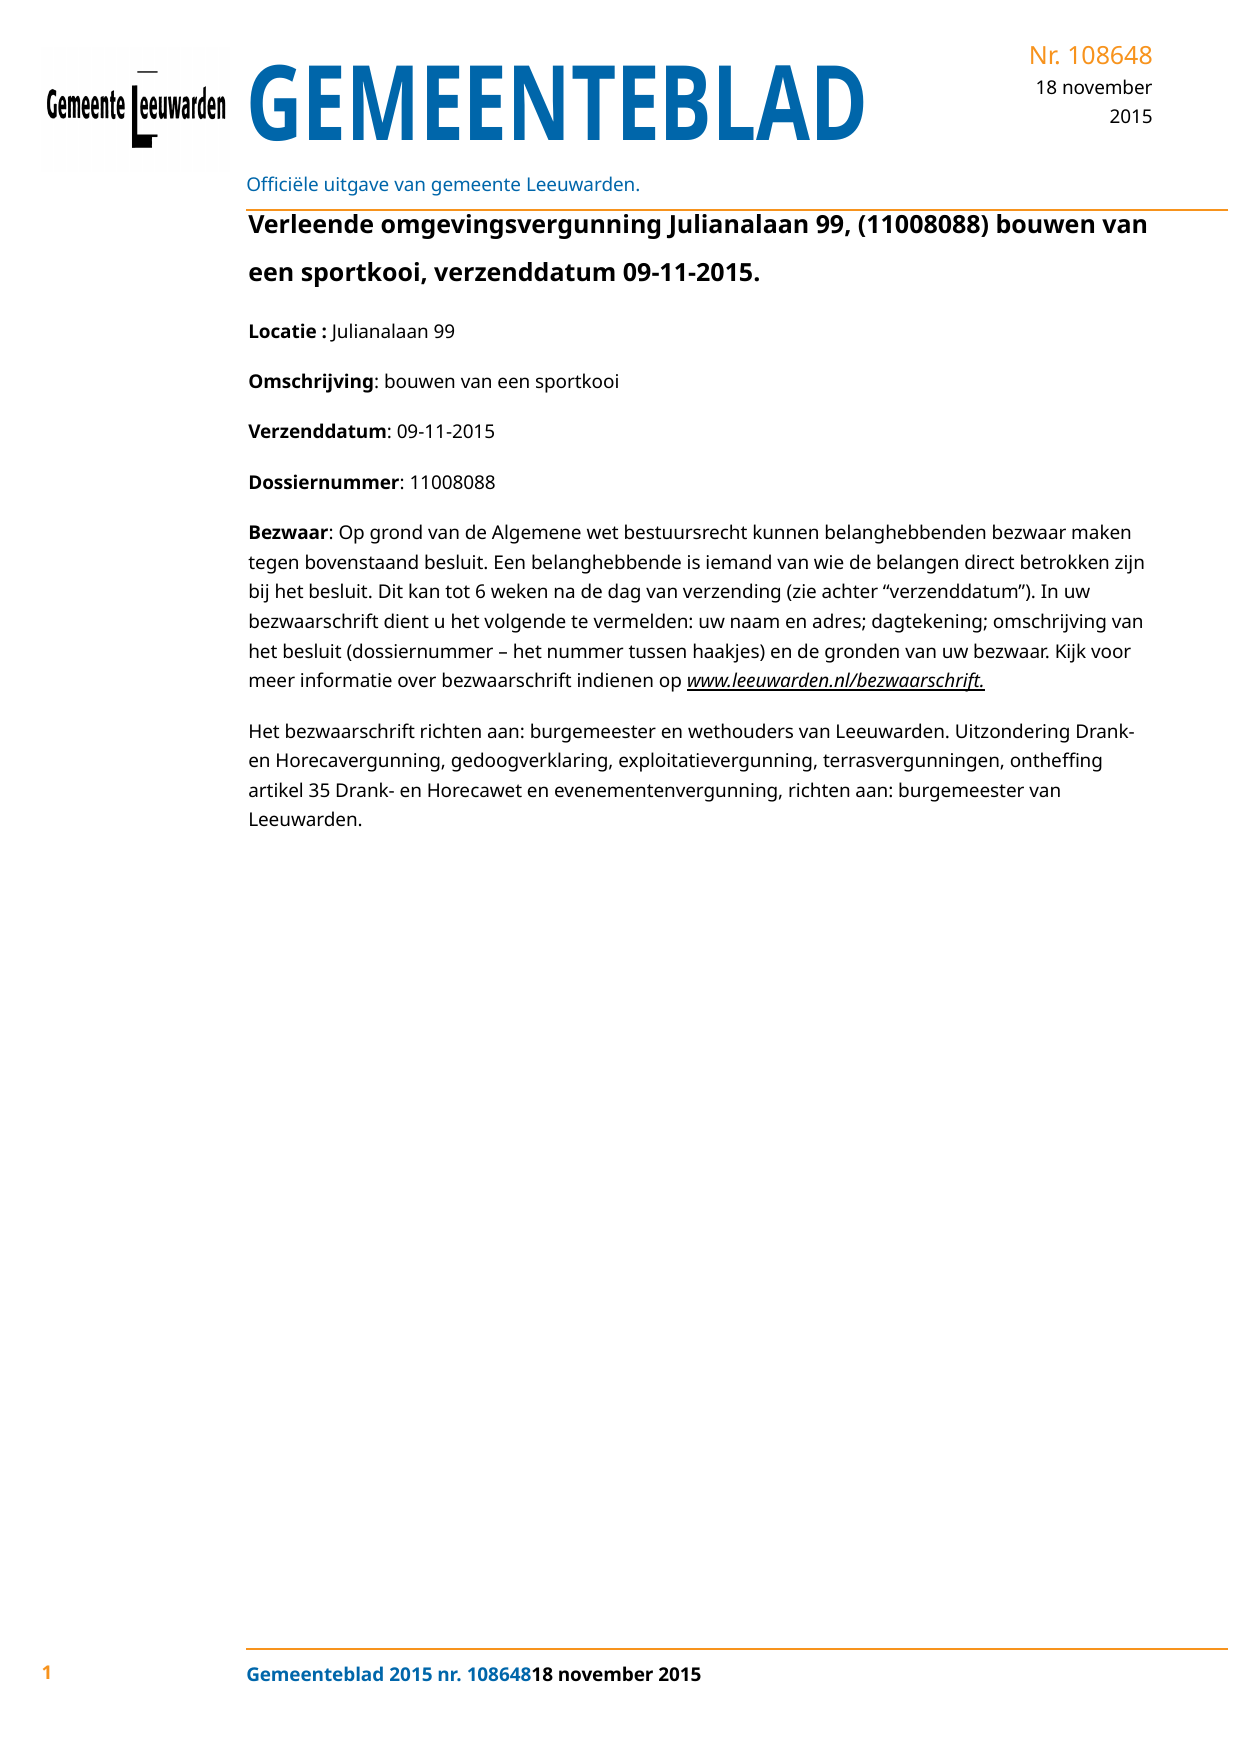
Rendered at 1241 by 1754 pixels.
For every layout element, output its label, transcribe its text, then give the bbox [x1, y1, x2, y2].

text Verleende omgevingsvergunning Julianalaan 99, (11008088) bouwen van een sportkooi, verzenddatum 09-11-2015. [248, 211, 1152, 288]
text Verzenddatum: 09-11-2015 [248, 419, 1152, 444]
text Het bezwaarschrift richten aan: burgemeester en wethouders van Leeuwarden. Uitzondering Drank- en Horecavergunning, gedoogverklaring, exploitatievergunning, terrasvergunningen, ontheffing artikel 35 Drank- en Horecawet en evenementenvergunning, richten aan: burgemeester van Leeuwarden. [248, 718, 1152, 832]
text Dossiernummer: 11008088 [248, 469, 1152, 495]
picture [41, 47, 231, 172]
text Omschrijving: bouwen van een sportkooi [248, 368, 1152, 394]
text Bezwaar: Op grond van de Algemene wet bestuursrecht kunnen belanghebbenden bezwaar maken tegen bovenstaand besluit. Een belanghebbende is iemand van wie de belangen direct betrokken zijn bij het besluit. Dit kan tot 6 weken na de dag van verzending (zie achter “verzenddatum”). In uw bezwaarschrift dient u het volgende te vermelden: uw naam en adres; dagtekening; omschrijving van het besluit (dossiernummer – het nummer tussen haakjes) en de gronden van uw bezwaar. Kijk voor meer informatie over bezwaarschrift indienen op www.leeuwarden.nl/bezwaarschrift. [248, 519, 1152, 693]
text Locatie : Julianalaan 99 [248, 318, 1152, 344]
